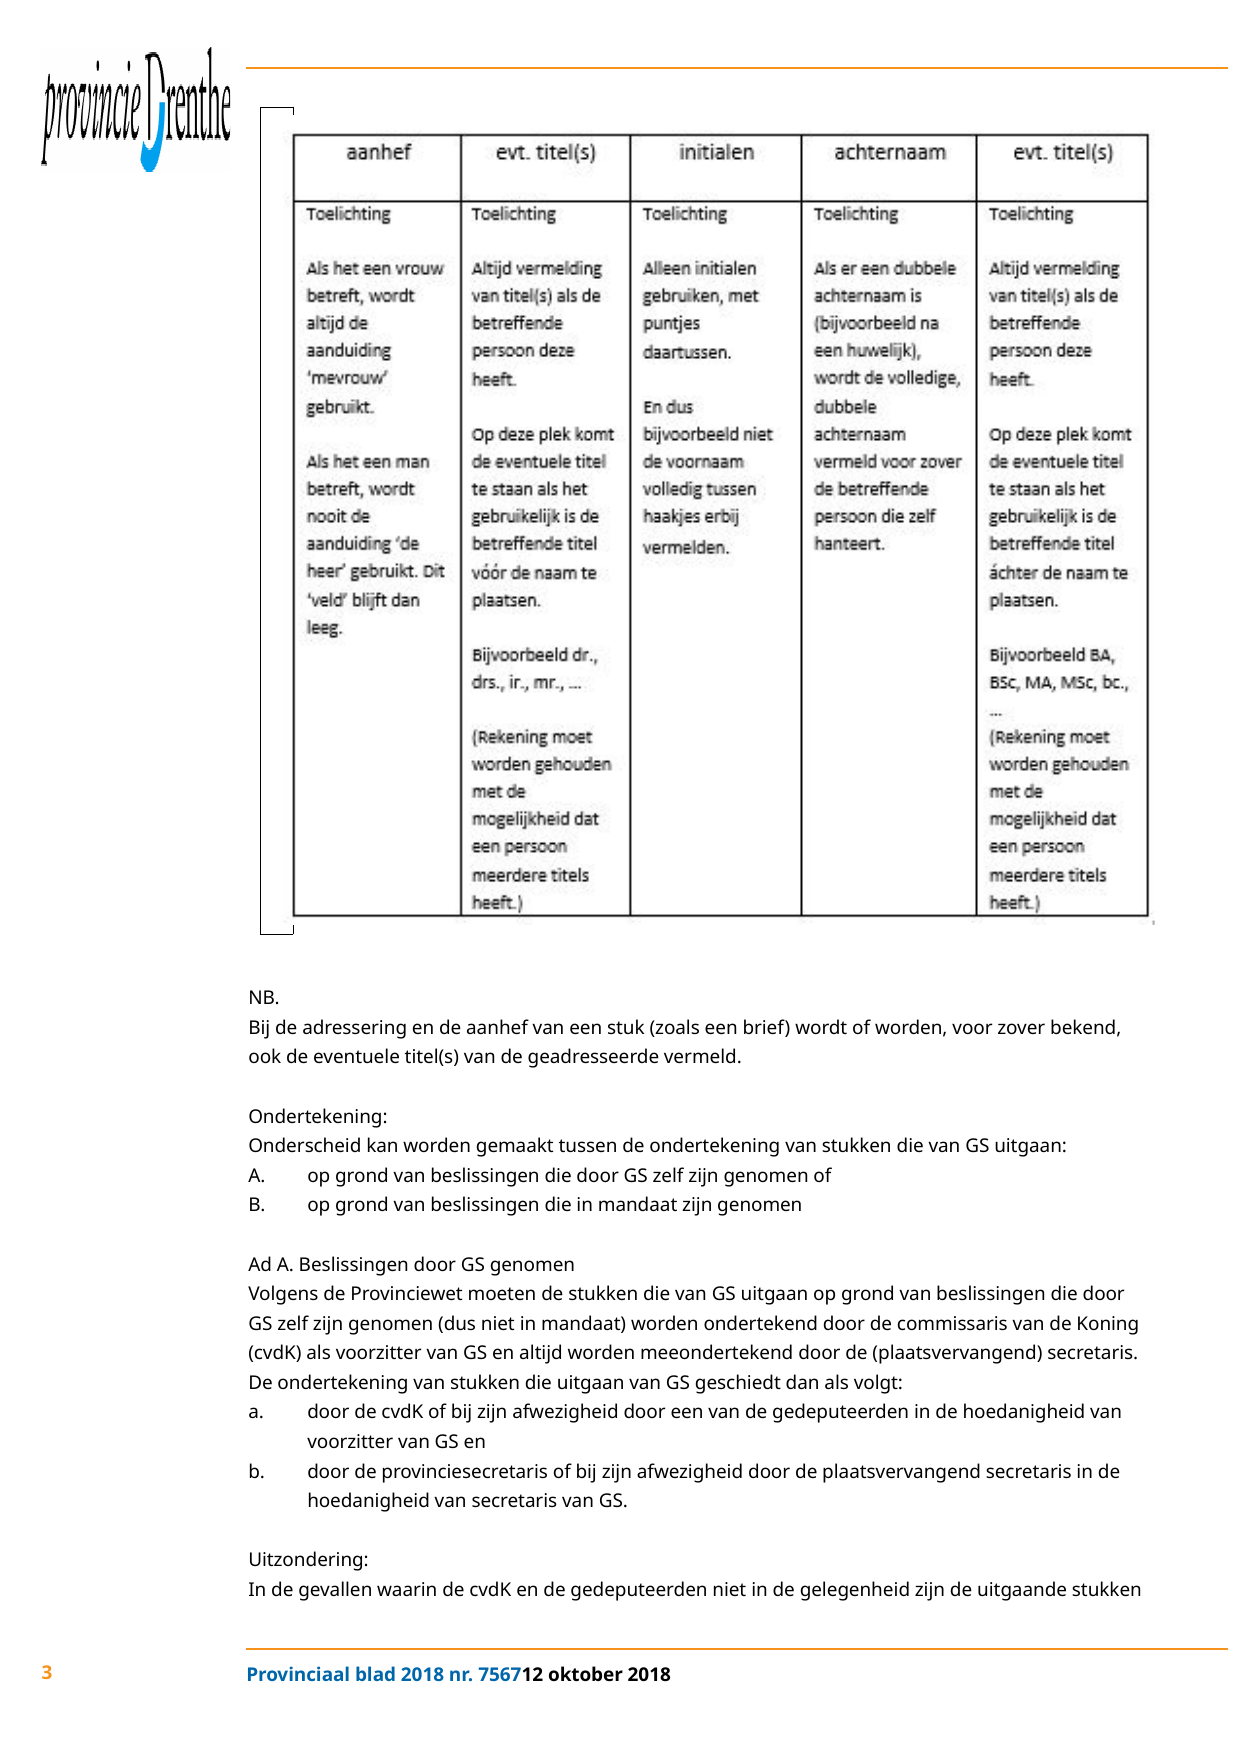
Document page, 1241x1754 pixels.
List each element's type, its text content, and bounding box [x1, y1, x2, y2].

text Volgens de Provinciewet moeten de stukken die van GS uitgaan op grond van beslissingen die door GS zelf zijn genomen (dus niet in mandaat) worden ondertekend door de commissaris van de Koning (cvdK) als voorzitter van GS en altijd worden meeondertekend door de (plaatsvervangend) secretaris. De ondertekening van stukken die uitgaan van GS geschiedt dan als volgt: [248, 1280, 1152, 1395]
list door de cvdK of bij zijn afwezigheid door een van de gedeputeerden in de hoedanigheid van voorzitter van GS en [248, 1399, 1152, 1454]
text Ondertekening: [248, 1103, 1152, 1129]
text NB. [248, 984, 1152, 1010]
text Bij de adressering en de aanhef van een stuk (zoals een brief) wordt of worden, voor zover bekend, ook de eventuele titel(s) van de geadresseerde vermeld. [248, 1014, 1152, 1069]
text Onderscheid kan worden gemaakt tussen de ondertekening van stukken die van GS uitgaan: [248, 1132, 1152, 1158]
text Ad A. Beslissingen door GS genomen [248, 1251, 1152, 1277]
list door de provinciesecretaris of bij zijn afwezigheid door de plaatsvervangend secretaris in de hoedanigheid van secretaris van GS. [248, 1458, 1152, 1513]
picture [41, 47, 231, 172]
text In de gevallen waarin de cvdK en de gedeputeerden niet in de gelegenheid zijn de uitgaande stukken [248, 1576, 1152, 1602]
text Uitzondering: [248, 1547, 1152, 1572]
list op grond van beslissingen die door GS zelf zijn genomen of [248, 1162, 1152, 1188]
picture [268, 115, 1155, 925]
list op grond van beslissingen die in mandaat zijn genomen [248, 1192, 1152, 1217]
